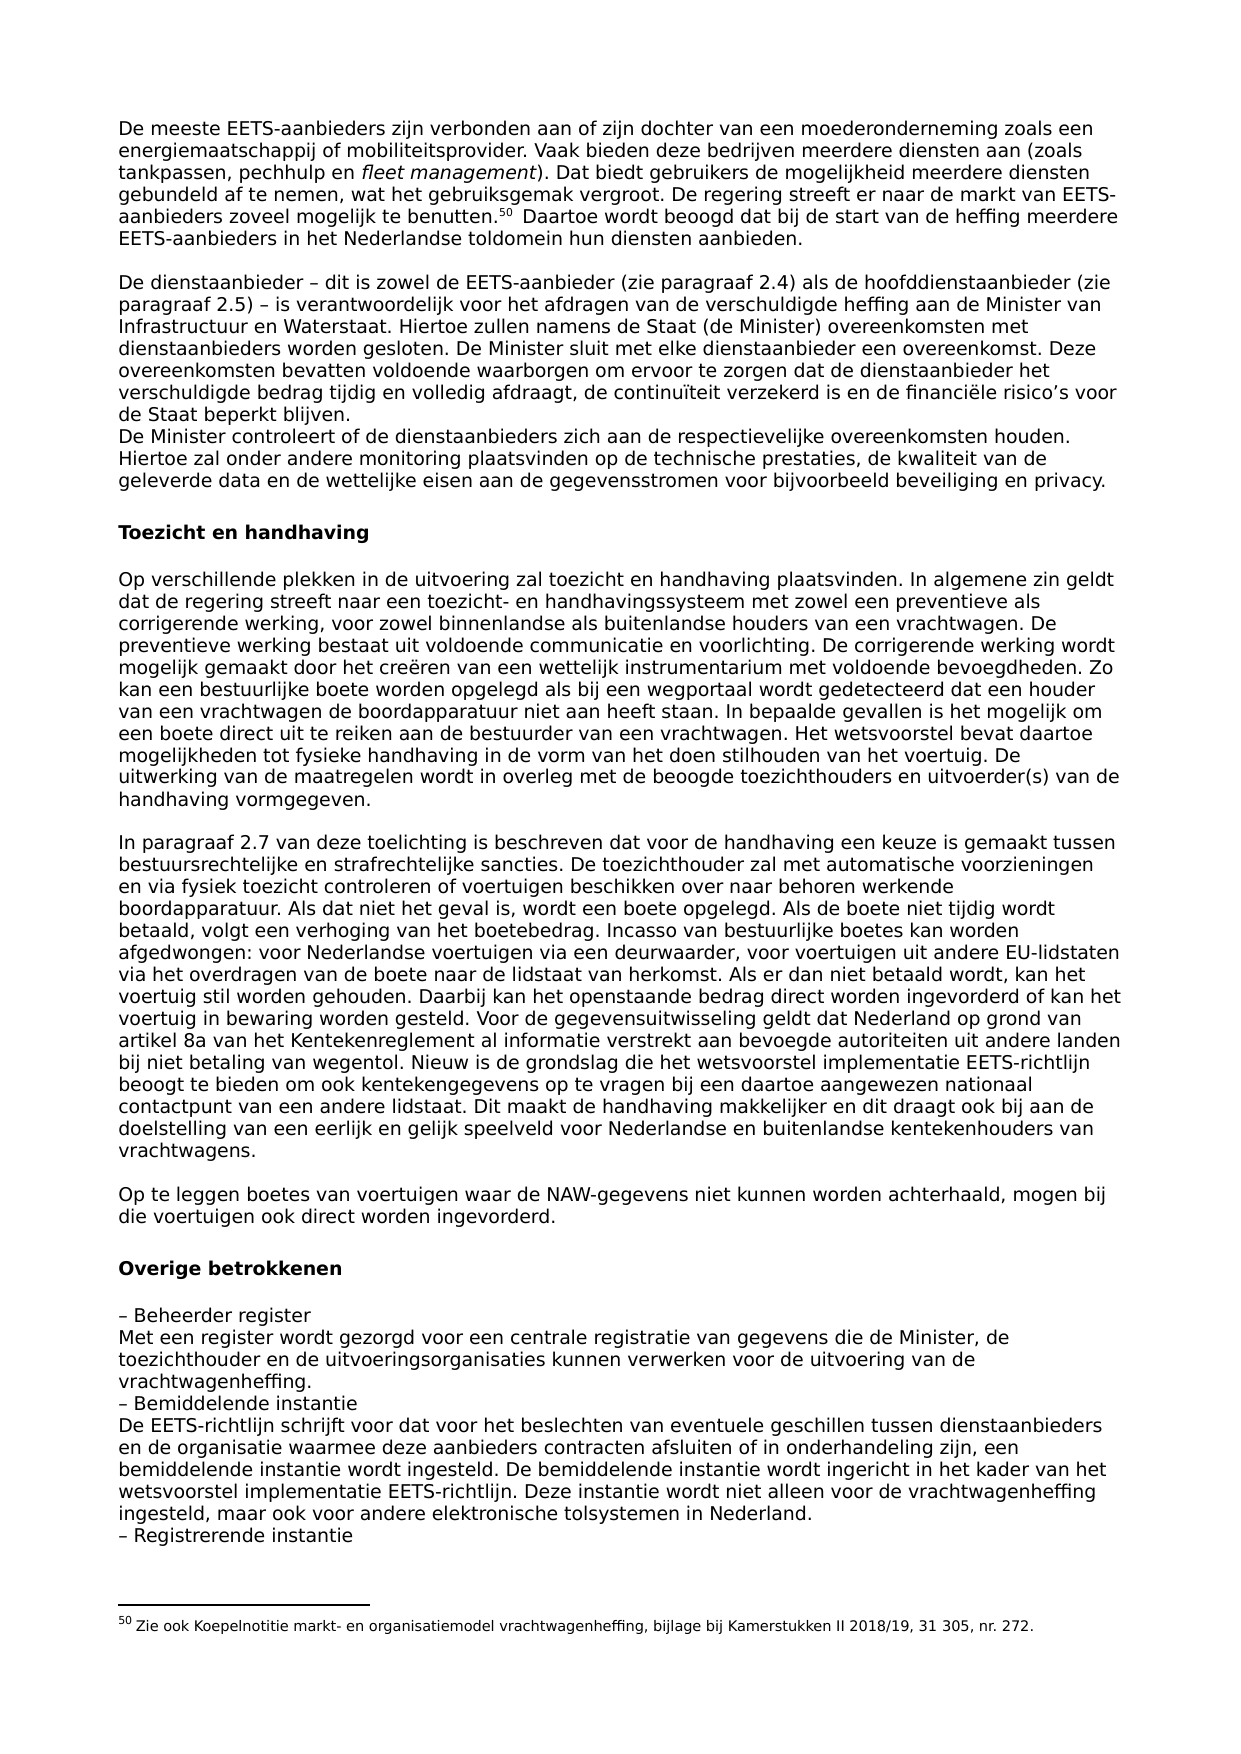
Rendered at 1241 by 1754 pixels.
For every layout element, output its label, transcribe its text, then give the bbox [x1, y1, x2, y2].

subtitle Toezicht en handhaving [118, 522, 1122, 544]
text De meeste EETS-aanbieders zijn verbonden aan of zijn dochter van een moederonderneming zoals een energiemaatschappij of mobiliteitsprovider. Vaak bieden deze bedrijven meerdere diensten aan (zoals tankpassen, pechhulp en fleet management). Dat biedt gebruikers de mogelijkheid meerdere diensten gebundeld af te nemen, wat het gebruiksgemak vergroot. De regering streeft er naar de markt van EETS-aanbieders zoveel mogelijk te benutten. Daartoe wordt beoogd dat bij de start van de heffing meerdere EETS-aanbieders in het Nederlandse toldomein hun diensten aanbieden. [118, 118, 1122, 250]
text De dienstaanbieder – dit is zowel de EETS-aanbieder (zie paragraaf 2.4) als de hoofddienstaanbieder (zie paragraaf 2.5) – is verantwoordelijk voor het afdragen van de verschuldigde heffing aan de Minister van Infrastructuur en Waterstaat. Hiertoe zullen namens de Staat (de Minister) overeenkomsten met dienstaanbieders worden gesloten. De Minister sluit met elke dienstaanbieder een overeenkomst. Deze overeenkomsten bevatten voldoende waarborgen om ervoor te zorgen dat de dienstaanbieder het verschuldigde bedrag tijdig en volledig afdraagt, de continuïteit verzekerd is en de financiële risico’s voor de Staat beperkt blijven. [118, 272, 1122, 426]
text – Beheerder register [118, 1305, 1122, 1327]
text – Bemiddelende instantie [118, 1393, 1122, 1415]
text De EETS-richtlijn schrijft voor dat voor het beslechten van eventuele geschillen tussen dienstaanbieders en de organisatie waarmee deze aanbieders contracten afsluiten of in onderhandeling zijn, een bemiddelende instantie wordt ingesteld. De bemiddelende instantie wordt ingericht in het kader van het wetsvoorstel implementatie EETS-richtlijn. Deze instantie wordt niet alleen voor de vrachtwagenheffing ingesteld, maar ook voor andere elektronische tolsystemen in Nederland. [118, 1415, 1122, 1524]
text Op te leggen boetes van voertuigen waar de NAW-gegevens niet kunnen worden achterhaald, mogen bij die voertuigen ook direct worden ingevorderd. [118, 1184, 1122, 1228]
text De Minister controleert of de dienstaanbieders zich aan de respectievelijke overeenkomsten houden. Hiertoe zal onder andere monitoring plaatsvinden op de technische prestaties, de kwaliteit van de geleverde data en de wettelijke eisen aan de gegevensstromen voor bijvoorbeeld beveiliging en privacy. [118, 426, 1122, 492]
text Met een register wordt gezorgd voor een centrale registratie van gegevens die de Minister, de toezichthouder en de uitvoeringsorganisaties kunnen verwerken voor de uitvoering van de vrachtwagenheffing. [118, 1327, 1122, 1393]
text Zie ook Koepelnotitie markt- en organisatiemodel vrachtwagenheffing, bijlage bij Kamerstukken II 2018/19, 31 305, nr. 272. [118, 1614, 1122, 1636]
text – Registrerende instantie [118, 1524, 1122, 1547]
text In paragraaf 2.7 van deze toelichting is beschreven dat voor de handhaving een keuze is gemaakt tussen bestuursrechtelijke en strafrechtelijke sancties. De toezichthouder zal met automatische voorzieningen en via fysiek toezicht controleren of voertuigen beschikken over naar behoren werkende boordapparatuur. Als dat niet het geval is, wordt een boete opgelegd. Als de boete niet tijdig wordt betaald, volgt een verhoging van het boetebedrag. Incasso van bestuurlijke boetes kan worden afgedwongen: voor Nederlandse voertuigen via een deurwaarder, voor voertuigen uit andere EU-lidstaten via het overdragen van de boete naar de lidstaat van herkomst. Als er dan niet betaald wordt, kan het voertuig stil worden gehouden. Daarbij kan het openstaande bedrag direct worden ingevorderd of kan het voertuig in bewaring worden gesteld. Voor de gegevensuitwisseling geldt dat Nederland op grond van artikel 8a van het Kentekenreglement al informatie verstrekt aan bevoegde autoriteiten uit andere landen bij niet betaling van wegentol. Nieuw is de grondslag die het wetsvoorstel implementatie EETS-richtlijn beoogt te bieden om ook kentekengegevens op te vragen bij een daartoe aangewezen nationaal contactpunt van een andere lidstaat. Dit maakt de handhaving makkelijker en dit draagt ook bij aan de doelstelling van een eerlijk en gelijk speelveld voor Nederlandse en buitenlandse kentekenhouders van vrachtwagens. [118, 832, 1122, 1162]
text Op verschillende plekken in de uitvoering zal toezicht en handhaving plaatsvinden. In algemene zin geldt dat de regering streeft naar een toezicht- en handhavingssysteem met zowel een preventieve als corrigerende werking, voor zowel binnenlandse als buitenlandse houders van een vrachtwagen. De preventieve werking bestaat uit voldoende communicatie en voorlichting. De corrigerende werking wordt mogelijk gemaakt door het creëren van een wettelijk instrumentarium met voldoende bevoegdheden. Zo kan een bestuurlijke boete worden opgelegd als bij een wegportaal wordt gedetecteerd dat een houder van een vrachtwagen de boordapparatuur niet aan heeft staan. In bepaalde gevallen is het mogelijk om een boete direct uit te reiken aan de bestuurder van een vrachtwagen. Het wetsvoorstel bevat daartoe mogelijkheden tot fysieke handhaving in de vorm van het doen stilhouden van het voertuig. De uitwerking van de maatregelen wordt in overleg met de beoogde toezichthouders en uitvoerder(s) van de handhaving vormgegeven. [118, 569, 1122, 810]
subtitle Overige betrokkenen [118, 1258, 1122, 1280]
